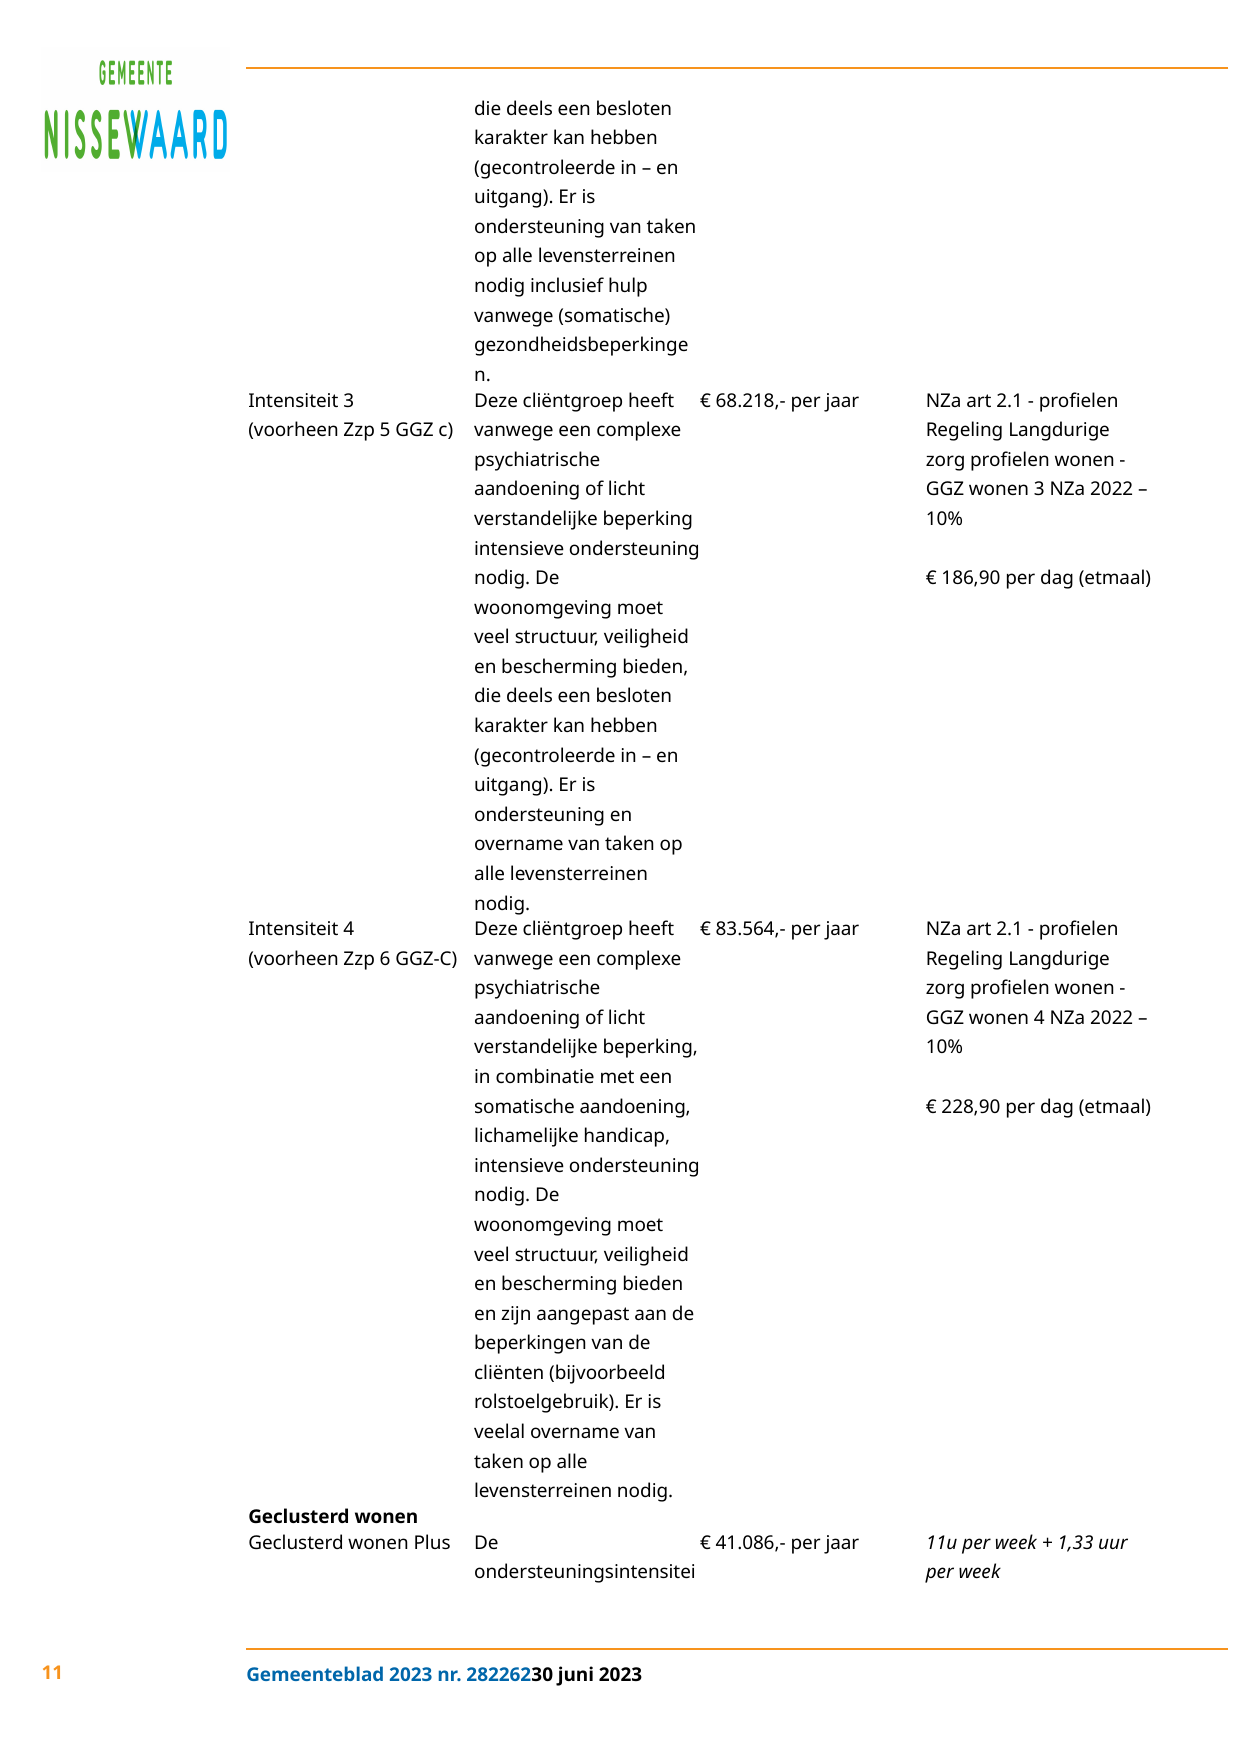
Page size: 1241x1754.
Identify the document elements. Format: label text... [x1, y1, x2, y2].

table_cell € 83.564,- per jaar [700, 915, 926, 1503]
table_cell Intensiteit 3 (voorheen Zzp 5 GGZ c) [248, 387, 474, 915]
table_cell Deze cliëntgroep heeft vanwege een complexe psychiatrische aandoening of licht verstandelijke beperking, in combinatie met een somatische aandoening, lichamelijke handicap, intensieve ondersteuning nodig. De woonomgeving moet veel structuur, veiligheid en bescherming bieden en zijn aangepast aan de beperkingen van de cliënten (bijvoorbeeld rolstoelgebruik). Er is veelal overname van taken op alle levensterreinen nodig. [474, 915, 700, 1503]
table_cell [926, 1503, 1152, 1529]
table_cell [248, 95, 474, 387]
table_cell 11u per week + 1,33 uur per week [926, 1529, 1152, 1584]
table_cell NZa art 2.1 - profielen Regeling Langdurige zorg profielen wonen - GGZ wonen 4 NZa 2022 – 10% € 228,90 per dag (etmaal) [926, 915, 1152, 1503]
table_cell [700, 95, 926, 387]
table_cell € 68.218,- per jaar [700, 387, 926, 915]
table_cell [474, 1503, 700, 1529]
table_cell die deels een besloten karakter kan hebben (gecontroleerde in – en uitgang). Er is ondersteuning van taken op alle levensterreinen nodig inclusief hulp vanwege (somatische) gezondheidsbeperkingen. [474, 95, 700, 387]
table_cell Geclusterd wonen Plus [248, 1529, 474, 1584]
table_cell Geclusterd wonen [248, 1503, 474, 1529]
table_cell NZa art 2.1 - profielen Regeling Langdurige zorg profielen wonen - GGZ wonen 3 NZa 2022 – 10% € 186,90 per dag (etmaal) [926, 387, 1152, 915]
table_cell [700, 1503, 926, 1529]
table_cell € 41.086,- per jaar [700, 1529, 926, 1584]
table_cell Intensiteit 4 (voorheen Zzp 6 GGZ-C) [248, 915, 474, 1503]
table_cell [926, 95, 1152, 387]
table_cell De ondersteuningsintensitei [474, 1529, 700, 1584]
picture [41, 47, 231, 172]
table_cell Deze cliëntgroep heeft vanwege een complexe psychiatrische aandoening of licht verstandelijke beperking intensieve ondersteuning nodig. De woonomgeving moet veel structuur, veiligheid en bescherming bieden, die deels een besloten karakter kan hebben (gecontroleerde in – en uitgang). Er is ondersteuning en overname van taken op alle levensterreinen nodig. [474, 387, 700, 915]
